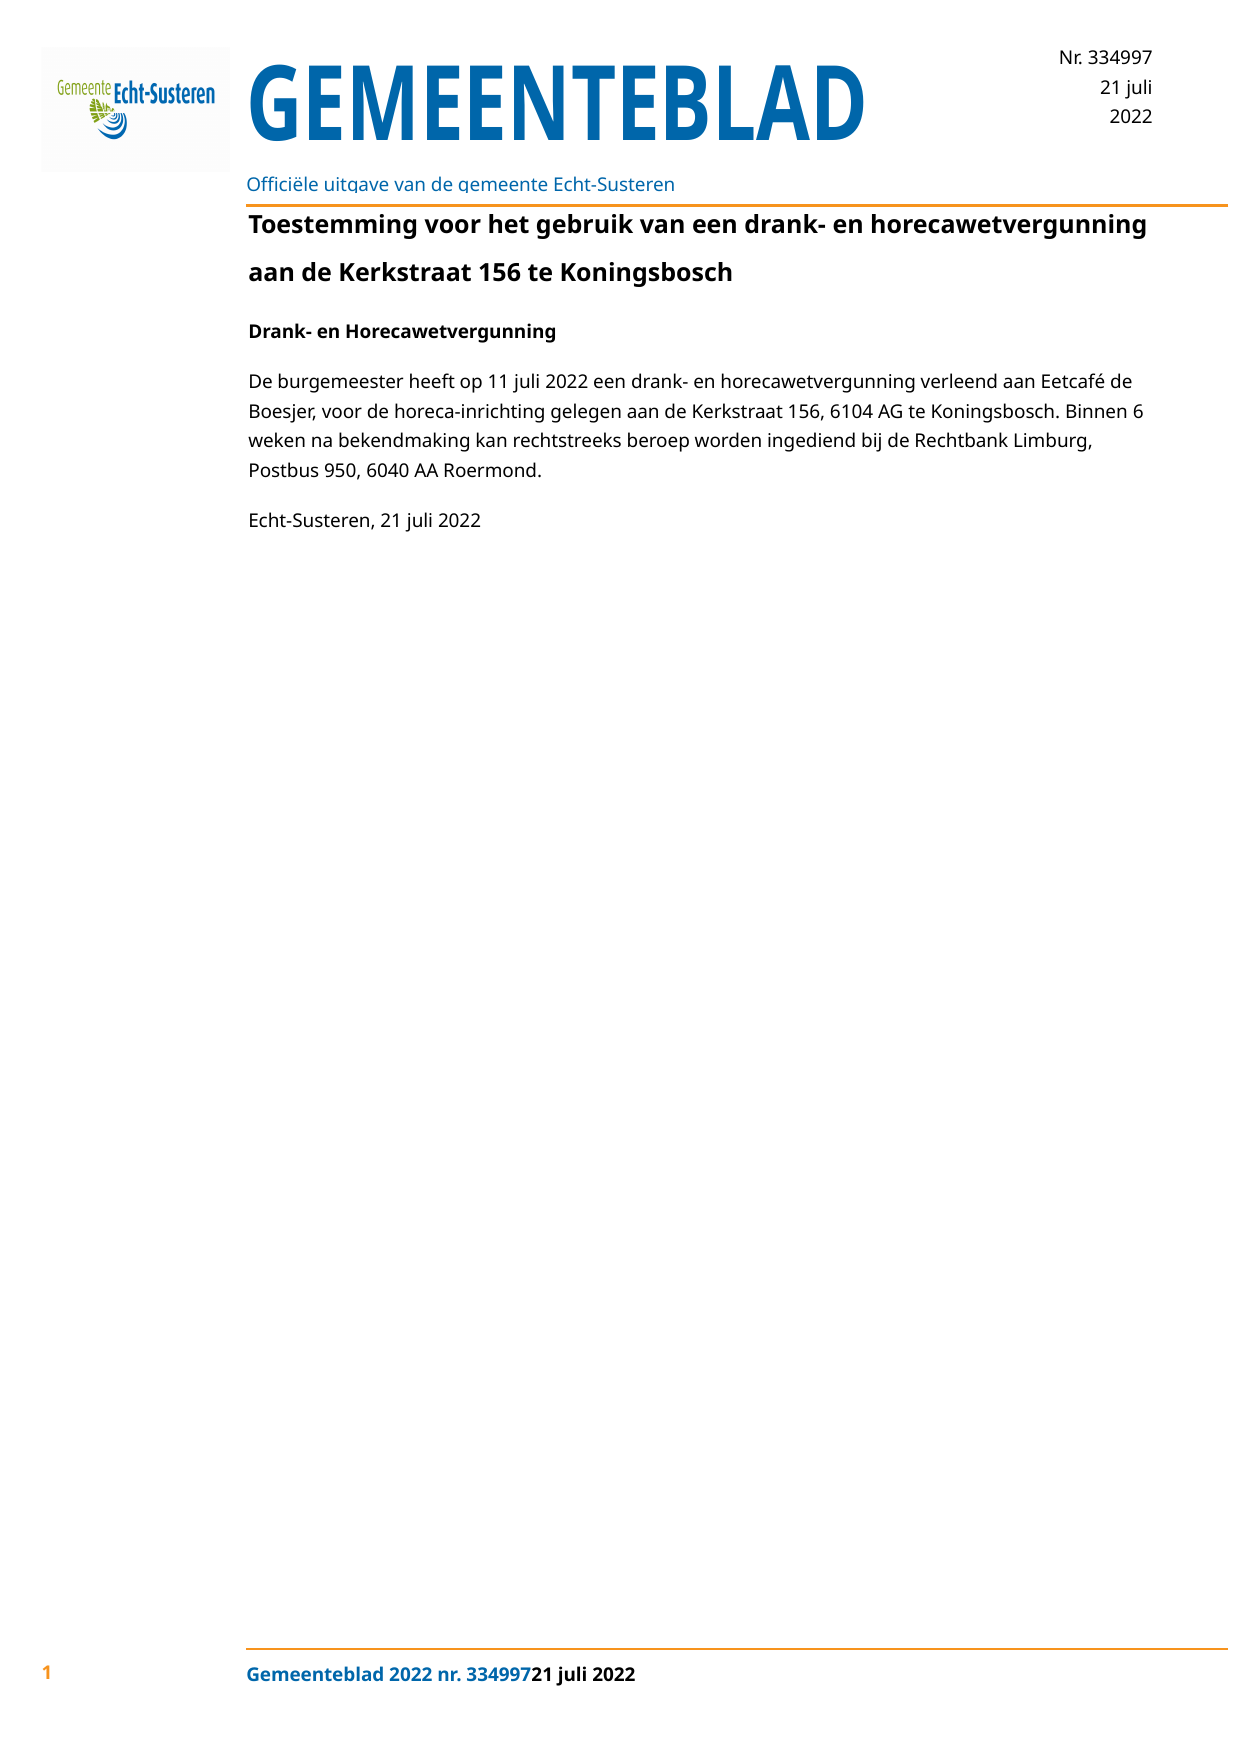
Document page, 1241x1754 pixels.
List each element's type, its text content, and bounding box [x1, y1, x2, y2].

text De burgemeester heeft op 11 juli 2022 een drank- en horecawetvergunning verleend aan Eetcafé de Boesjer, voor de horeca-inrichting gelegen aan de Kerkstraat 156, 6104 AG te Koningsbosch. Binnen 6 weken na bekendmaking kan rechtstreeks beroep worden ingediend bij de Rechtbank Limburg, Postbus 950, 6040 AA Roermond. [248, 368, 1152, 483]
text Drank- en Horecawetvergunning [248, 318, 1152, 344]
text Toestemming voor het gebruik van een drank- en horecawetvergunning aan de Kerkstraat 156 te Koningsbosch [248, 207, 1152, 288]
picture [41, 47, 231, 172]
text Echt-Susteren, 21 juli 2022 [248, 507, 1152, 533]
